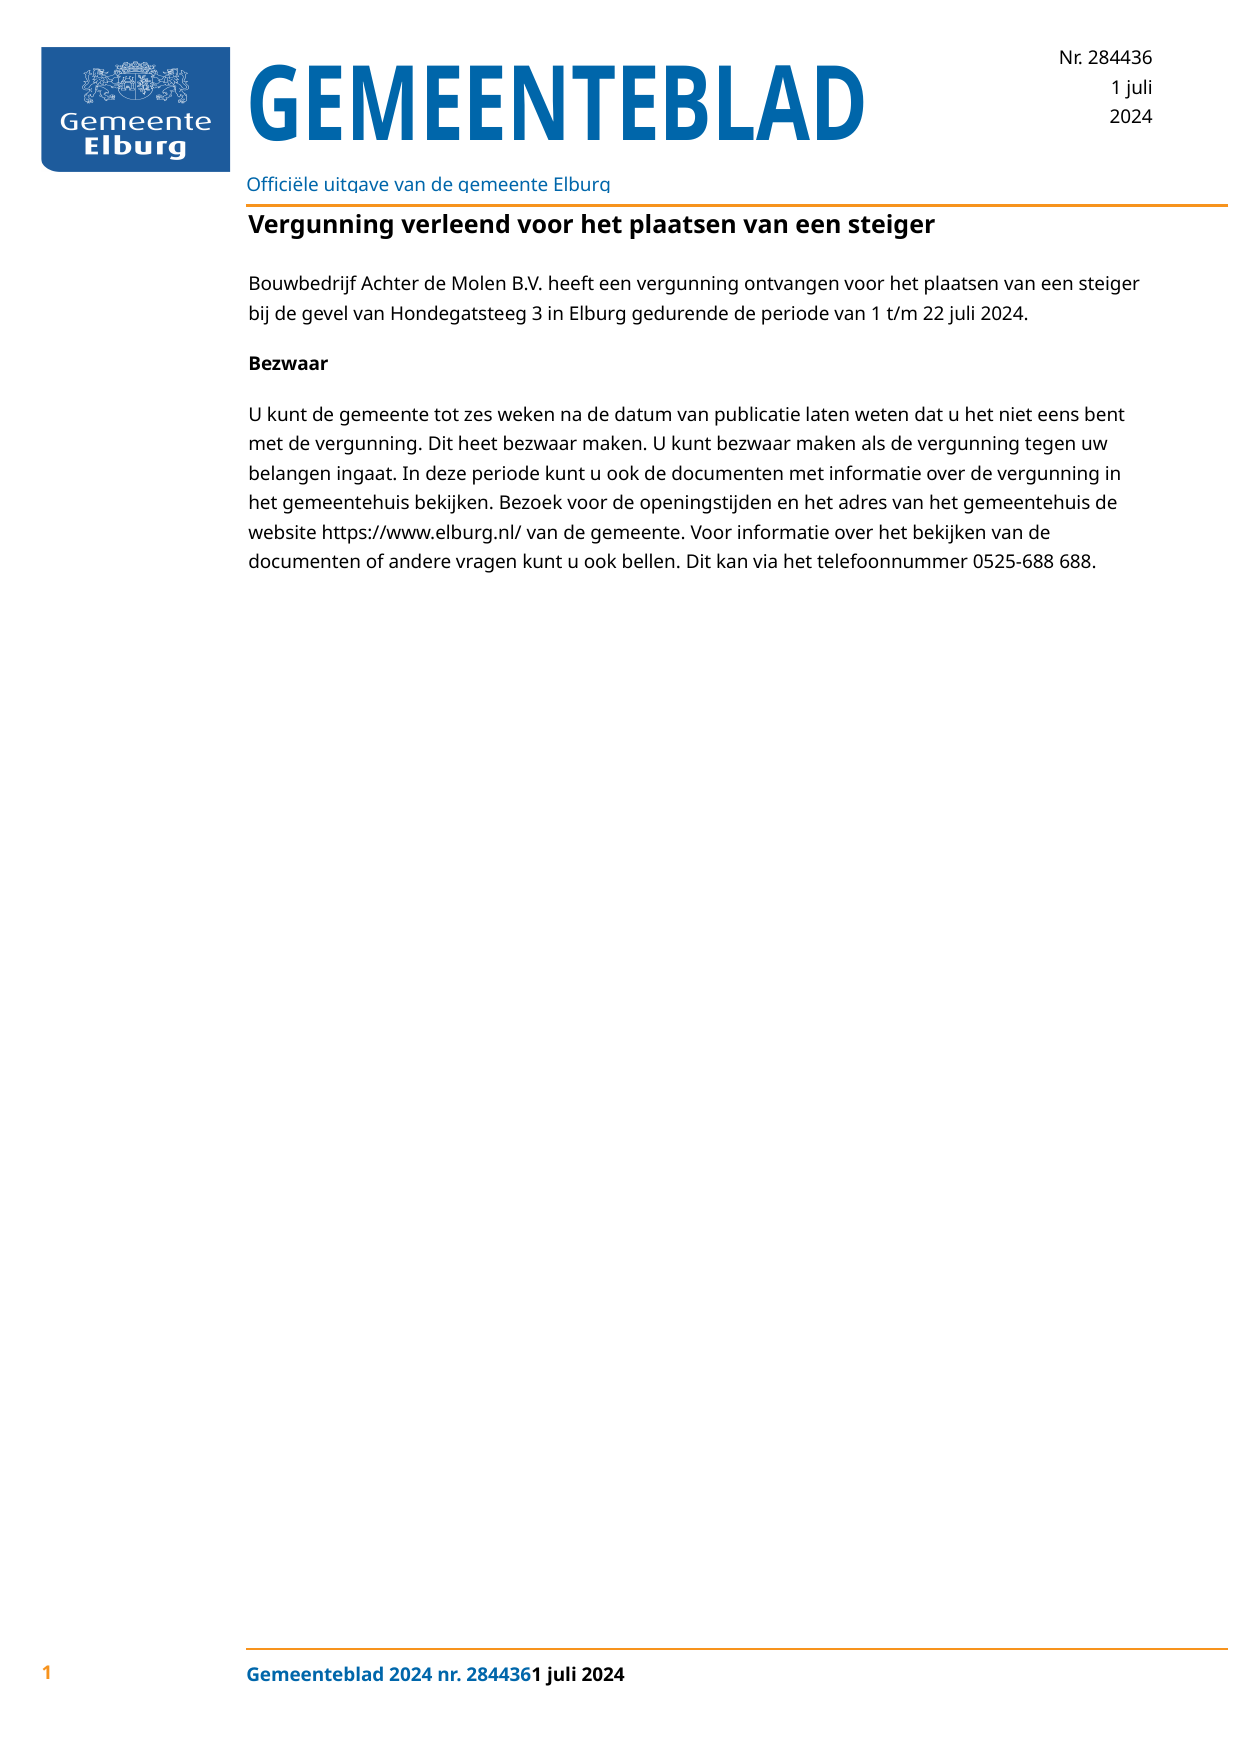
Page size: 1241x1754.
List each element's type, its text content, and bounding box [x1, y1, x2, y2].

text Bouwbedrijf Achter de Molen B.V. heeft een vergunning ontvangen voor het plaatsen van een steiger bij de gevel van Hondegatsteeg 3 in Elburg gedurende de periode van 1 t/m 22 juli 2024. [248, 270, 1152, 326]
picture [41, 47, 231, 172]
text U kunt de gemeente tot zes weken na de datum van publicatie laten weten dat u het niet eens bent met de vergunning. Dit heet bezwaar maken. U kunt bezwaar maken als de vergunning tegen uw belangen ingaat. In deze periode kunt u ook de documenten met informatie over de vergunning in het gemeentehuis bekijken. Bezoek voor de openingstijden en het adres van het gemeentehuis de website https://www.elburg.nl/ van de gemeente. Voor informatie over het bekijken van de documenten of andere vragen kunt u ook bellen. Dit kan via het telefoonnummer 0525-688 688. [248, 401, 1152, 574]
text Bezwaar [248, 350, 1152, 376]
text Vergunning verleend voor het plaatsen van een steiger [248, 207, 1152, 241]
